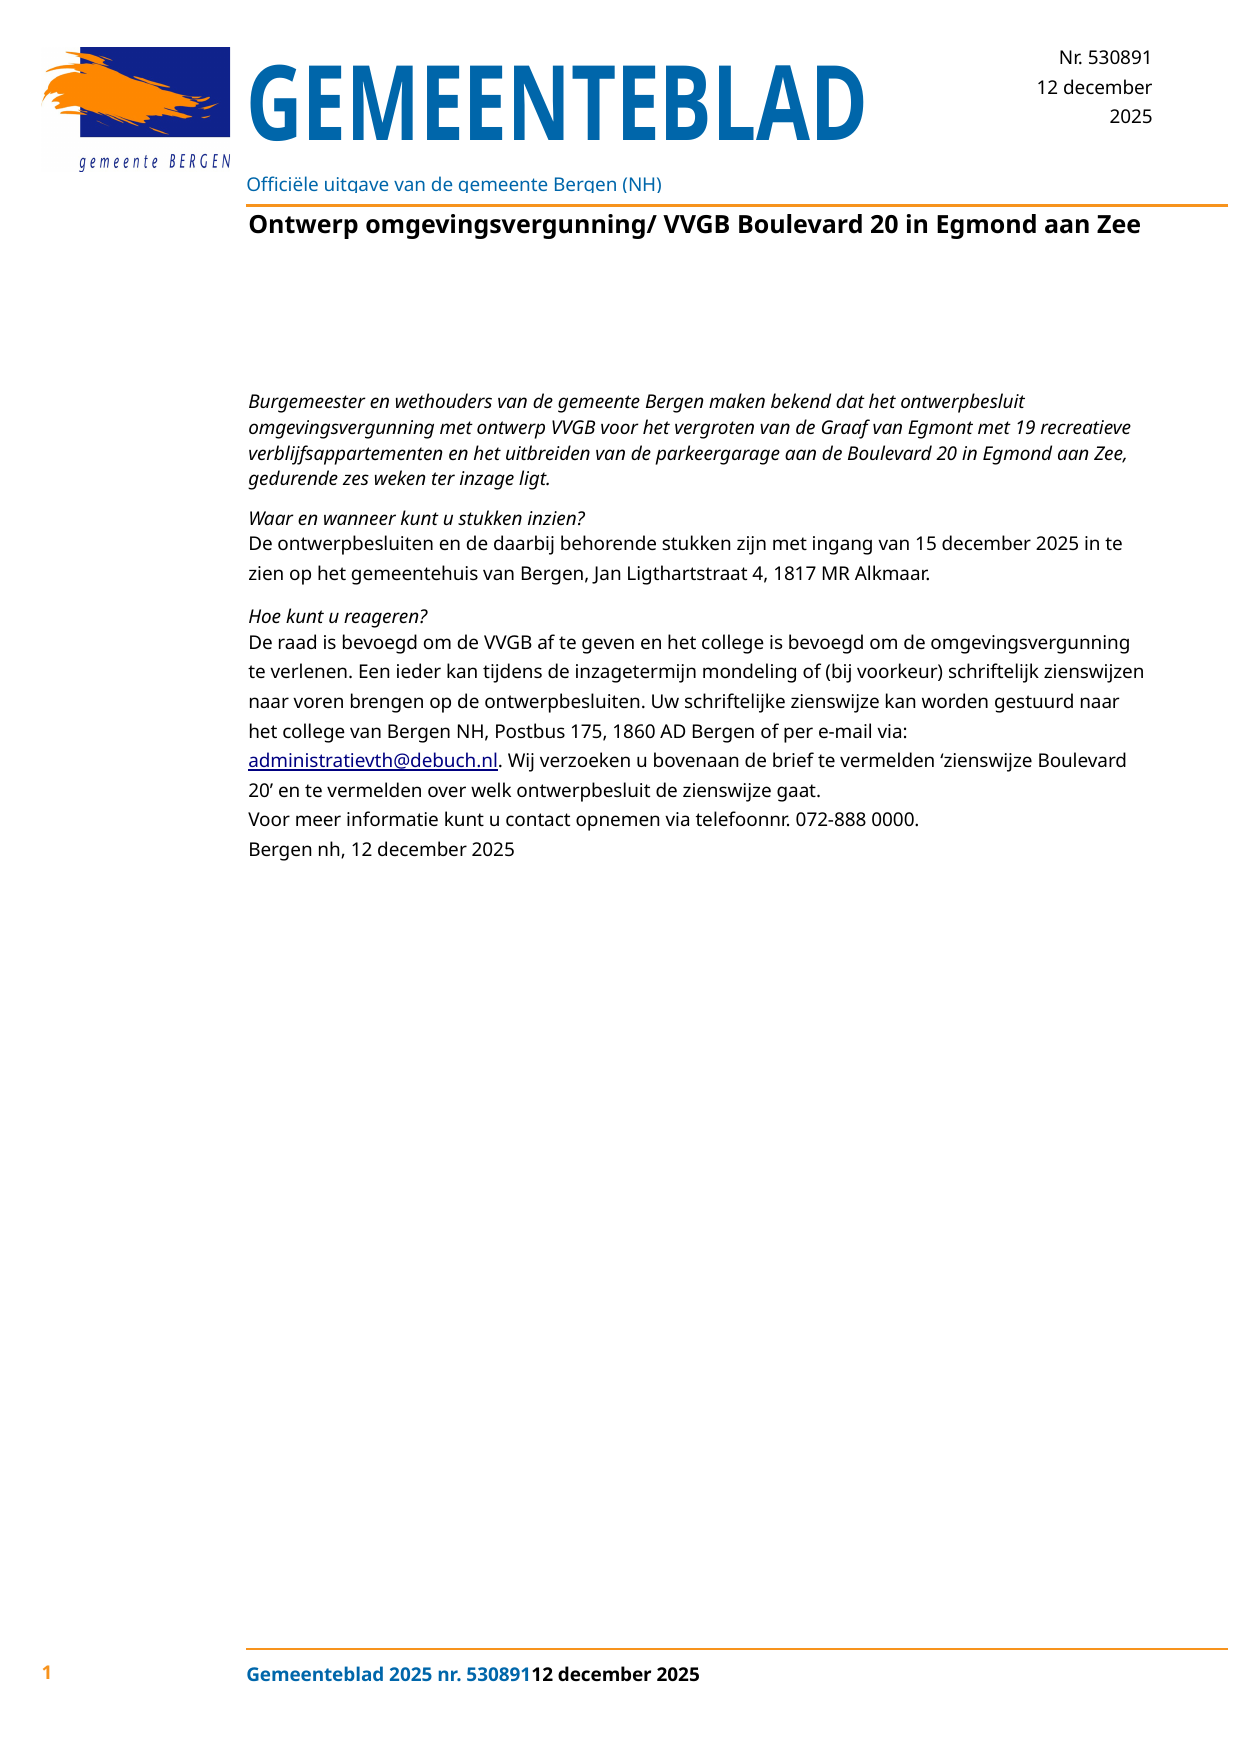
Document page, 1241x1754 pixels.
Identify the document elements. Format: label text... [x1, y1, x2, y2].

text Voor meer informatie kunt u contact opnemen via telefoonnr. 072-888 0000. [248, 807, 1152, 832]
text Hoe kunt u reageren? [248, 603, 1152, 629]
text Waar en wanneer kunt u stukken inzien? [248, 505, 1152, 531]
text Ontwerp omgevingsvergunning/ VVGB Boulevard 20 in Egmond aan Zee [248, 207, 1152, 241]
text Bergen nh, 12 december 2025 [248, 836, 1152, 862]
picture [41, 47, 231, 172]
text De raad is bevoegd om de VVGB af te geven en het college is bevoegd om de omgevingsvergunning te verlenen. Een ieder kan tijdens de inzagetermijn mondeling of (bij voorkeur) schriftelijk zienswijzen naar voren brengen op de ontwerpbesluiten. Uw schriftelijke zienswijze kan worden gestuurd naar het college van Bergen NH, Postbus 175, 1860 AD Bergen of per e-mail via: administratievth@debuch.nl. Wij verzoeken u bovenaan de brief te vermelden ‘zienswijze Boulevard 20’ en te vermelden over welk ontwerpbesluit de zienswijze gaat. [248, 629, 1152, 803]
text De ontwerpbesluiten en de daarbij behorende stukken zijn met ingang van 15 december 2025 in te zien op het gemeentehuis van Bergen, Jan Ligthartstraat 4, 1817 MR Alkmaar. [248, 531, 1152, 586]
text Burgemeester en wethouders van de gemeente Bergen maken bekend dat het ontwerpbesluit omgevingsvergunning met ontwerp VVGB voor het vergroten van de Graaf van Egmont met 19 recreatieve verblijfsappartementen en het uitbreiden van de parkeergarage aan de Boulevard 20 in Egmond aan Zee, gedurende zes weken ter inzage ligt. [248, 388, 1152, 491]
